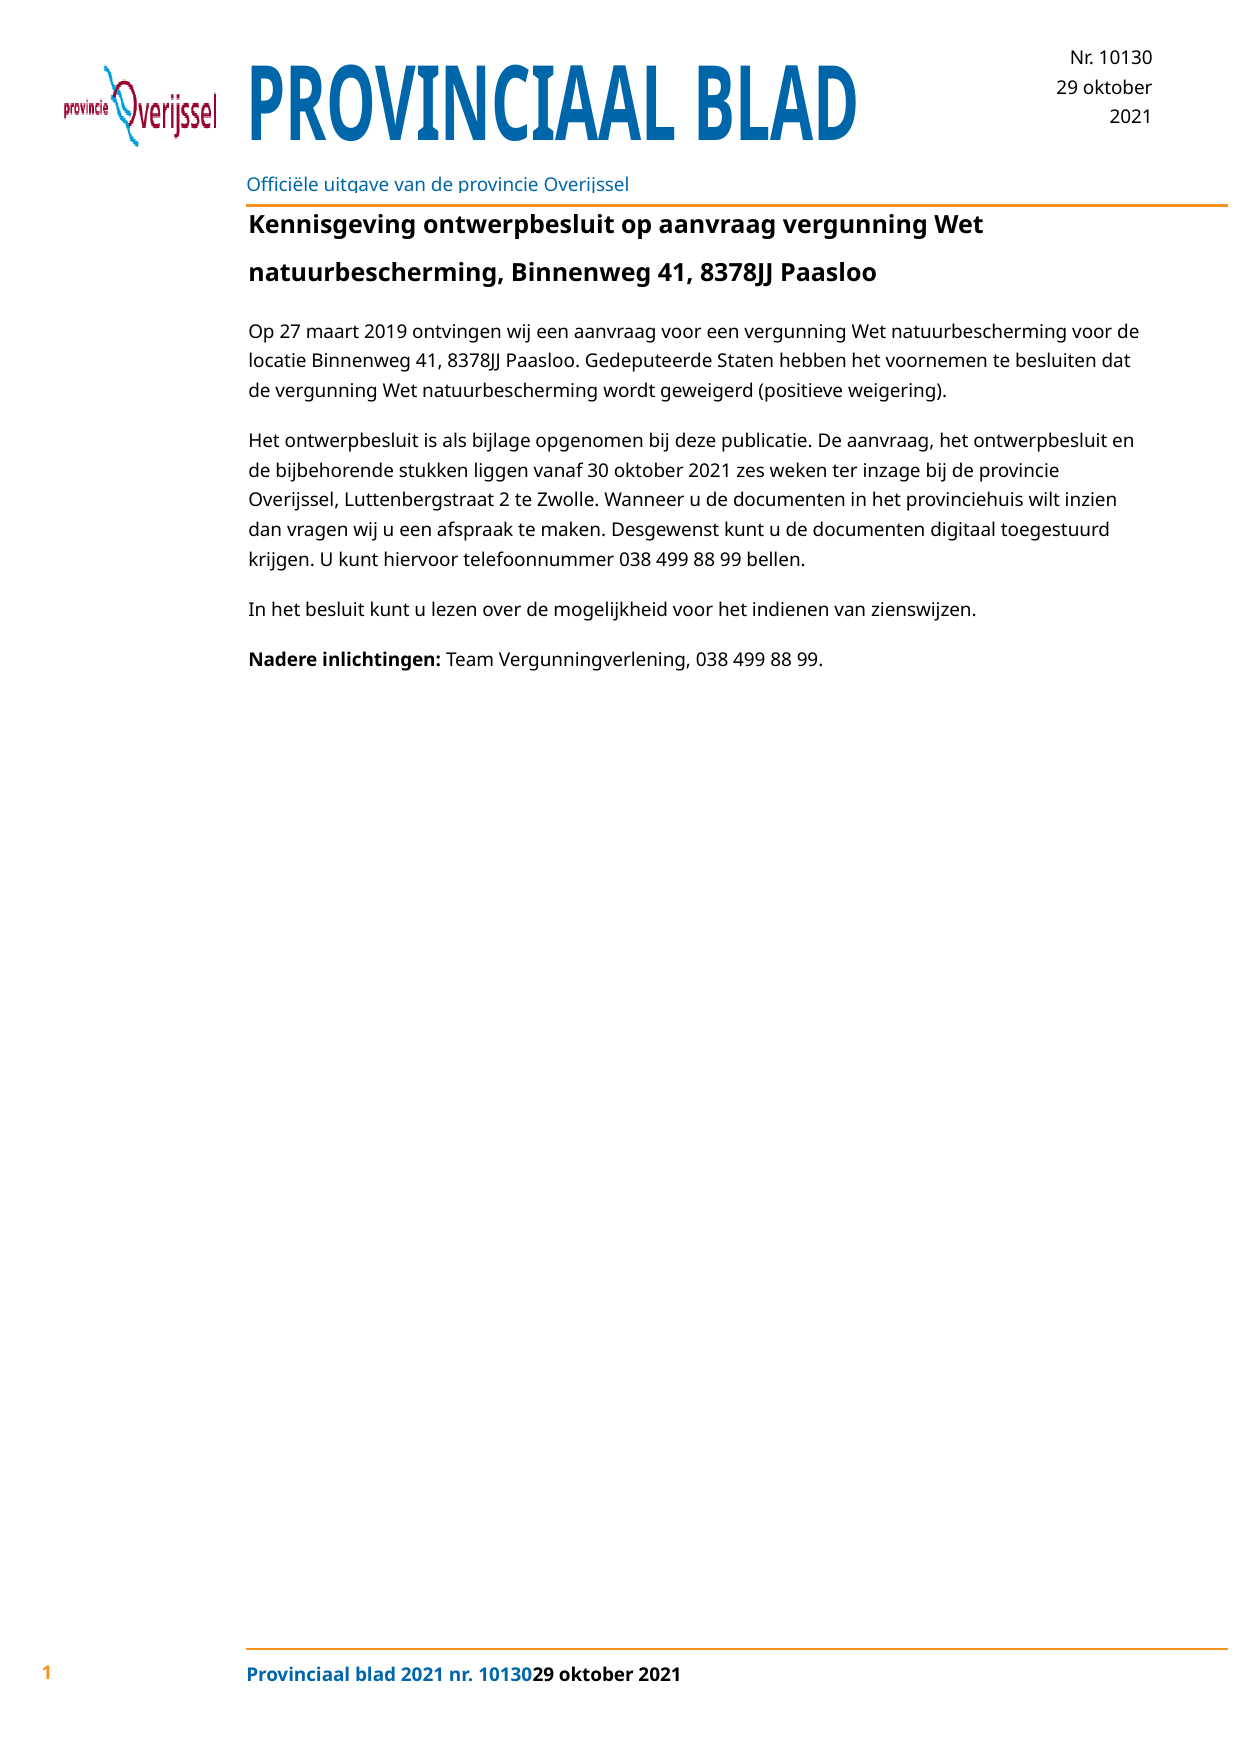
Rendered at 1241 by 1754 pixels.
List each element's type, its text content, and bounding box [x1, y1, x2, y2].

text Kennisgeving ontwerpbesluit op aanvraag vergunning Wet natuurbescherming, Binnenweg 41, 8378JJ Paasloo [248, 207, 1152, 288]
text Het ontwerpbesluit is als bijlage opgenomen bij deze publicatie. De aanvraag, het ontwerpbesluit en de bijbehorende stukken liggen vanaf 30 oktober 2021 zes weken ter inzage bij de provincie Overijssel, Luttenbergstraat 2 te Zwolle. Wanneer u de documenten in het provinciehuis wilt inzien dan vragen wij u een afspraak te maken. Desgewenst kunt u de documenten digitaal toegestuurd krijgen. U kunt hiervoor telefoonnummer 038 499 88 99 bellen. [248, 427, 1152, 572]
text Op 27 maart 2019 ontvingen wij een aanvraag voor een vergunning Wet natuurbescherming voor de locatie Binnenweg 41, 8378JJ Paasloo. Gedeputeerde Staten hebben het voornemen te besluiten dat de vergunning Wet natuurbescherming wordt geweigerd (positieve weigering). [248, 318, 1152, 403]
text Nadere inlichtingen: Team Vergunningverlening, 038 499 88 99. [248, 647, 1152, 672]
picture [41, 47, 231, 172]
text In het besluit kunt u lezen over de mogelijkheid voor het indienen van zienswijzen. [248, 596, 1152, 622]
